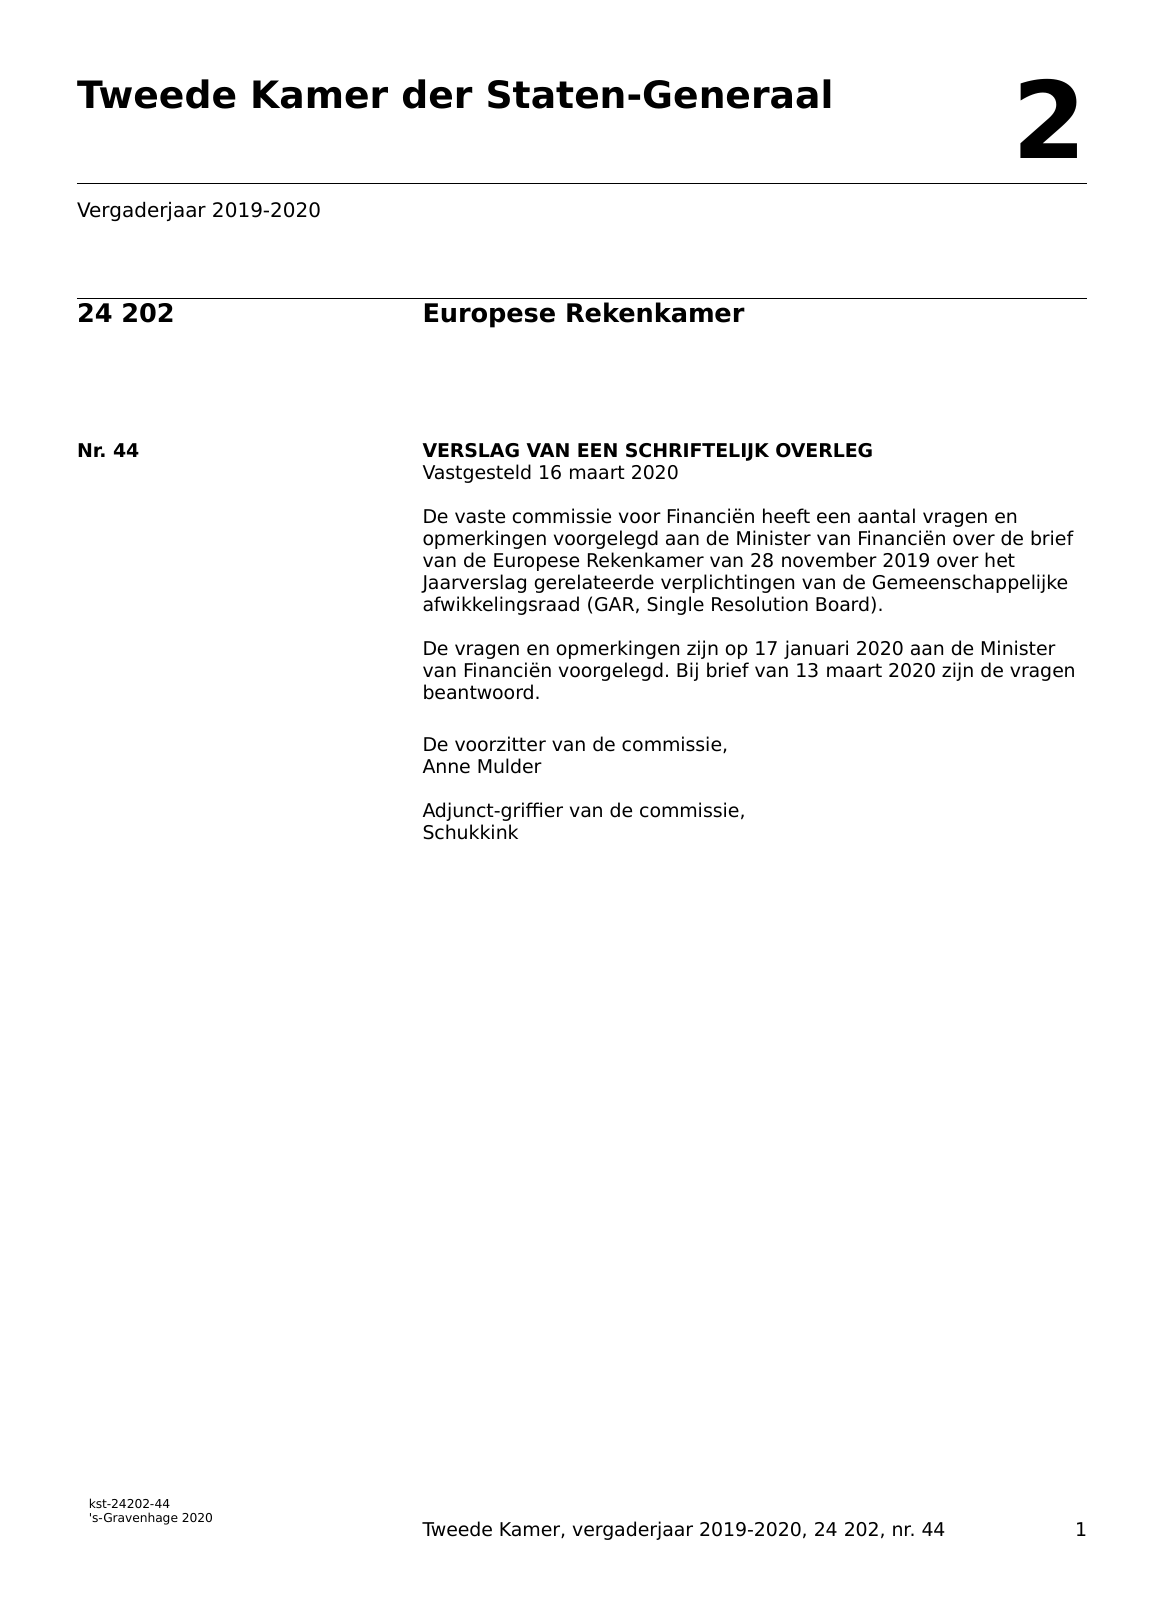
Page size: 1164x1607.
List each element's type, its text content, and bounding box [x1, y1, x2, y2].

text Vastgesteld 16 maart 2020 [422, 462, 1087, 484]
subtitle Nr. 44 VERSLAG VAN EEN SCHRIFTELIJK OVERLEG [77, 440, 1087, 462]
text 's-Gravenhage 2020 [88, 1511, 323, 1525]
text De voorzitter van de commissie, Anne Mulder [422, 734, 1087, 778]
table_header Tweede Kamer der Staten-Generaal [77, 59, 886, 183]
text kst-24202-44 [88, 1497, 323, 1511]
table_header 2 [886, 59, 1087, 183]
text De vragen en opmerkingen zijn op 17 januari 2020 aan de Minister van Financiën voorgelegd. Bij brief van 13 maart 2020 zijn de vragen beantwoord. [422, 638, 1087, 704]
table_cell Vergaderjaar 2019-2020 [77, 184, 1087, 298]
subtitle 24 202 Europese Rekenkamer [77, 299, 1087, 329]
text De vaste commissie voor Financiën heeft een aantal vragen en opmerkingen voorgelegd aan de Minister van Financiën over de brief van de Europese Rekenkamer van 28 november 2019 over het Jaarverslag gerelateerde verplichtingen van de Gemeenschappelijke afwikkelingsraad (GAR, Single Resolution Board). [422, 506, 1087, 616]
text Adjunct-griffier van de commissie, Schukkink [422, 800, 1087, 844]
